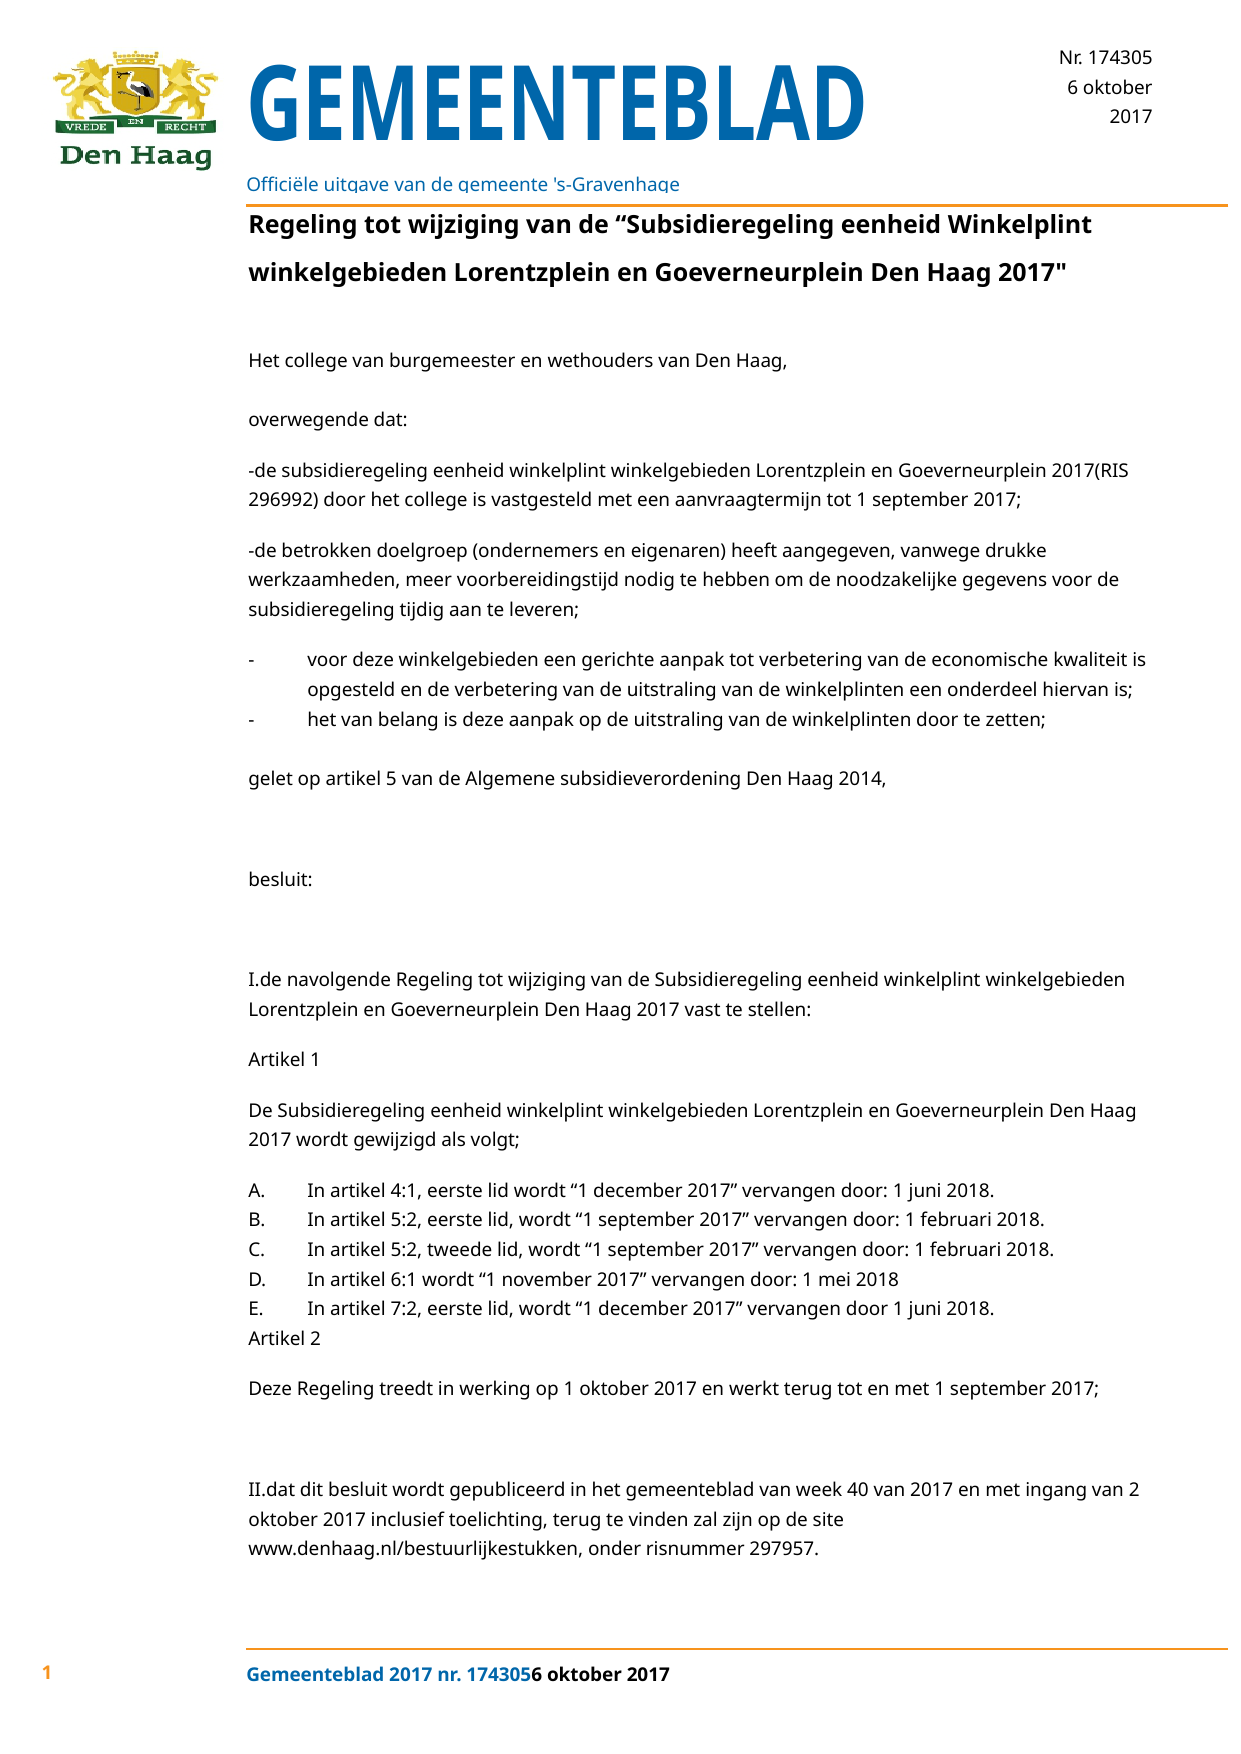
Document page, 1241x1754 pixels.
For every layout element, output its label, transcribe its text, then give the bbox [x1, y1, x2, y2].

list In artikel 5:2, tweede lid, wordt “1 september 2017” vervangen door: 1 februari 2018. [248, 1236, 1152, 1262]
text I.de navolgende Regeling tot wijziging van de Subsidieregeling eenheid winkelplint winkelgebieden Lorentzplein en Goeverneurplein Den Haag 2017 vast te stellen: [248, 967, 1152, 1022]
text -de betrokken doelgroep (ondernemers en eigenaren) heeft aangegeven, vanwege drukke werkzaamheden, meer voorbereidingstijd nodig te hebben om de noodzakelijke gegevens voor de subsidieregeling tijdig aan te leveren; [248, 537, 1152, 622]
picture [41, 47, 231, 172]
text Artikel 2 [248, 1325, 1152, 1351]
text Het college van burgemeester en wethouders van Den Haag, [248, 347, 1152, 373]
text Artikel 1 [248, 1047, 1152, 1072]
text besluit: [248, 866, 1152, 892]
list In artikel 6:1 wordt “1 november 2017” vervangen door: 1 mei 2018 [248, 1266, 1152, 1292]
text overwegende dat: [248, 407, 1152, 432]
list In artikel 5:2, eerste lid, wordt “1 september 2017” vervangen door: 1 februari 2018. [248, 1207, 1152, 1232]
text gelet op artikel 5 van de Algemene subsidieverordening Den Haag 2014, [248, 765, 1152, 791]
text II.dat dit besluit wordt gepubliceerd in het gemeenteblad van week 40 van 2017 en met ingang van 2 oktober 2017 inclusief toelichting, terug te vinden zal zijn op de site www.denhaag.nl/bestuurlijkestukken, onder risnummer 297957. [248, 1476, 1152, 1561]
list In artikel 4:1, eerste lid wordt “1 december 2017” vervangen door: 1 juni 2018. [248, 1177, 1152, 1203]
text Regeling tot wijziging van de “Subsidieregeling eenheid Winkelplint winkelgebieden Lorentzplein en Goeverneurplein Den Haag 2017" [248, 207, 1152, 288]
text Deze Regeling treedt in werking op 1 oktober 2017 en werkt terug tot en met 1 september 2017; [248, 1375, 1152, 1401]
list voor deze winkelgebieden een gerichte aanpak tot verbetering van de economische kwaliteit is opgesteld en de verbetering van de uitstraling van de winkelplinten een onderdeel hiervan is; [248, 647, 1152, 702]
text De Subsidieregeling eenheid winkelplint winkelgebieden Lorentzplein en Goeverneurplein Den Haag 2017 wordt gewijzigd als volgt; [248, 1097, 1152, 1152]
text -de subsidieregeling eenheid winkelplint winkelgebieden Lorentzplein en Goeverneurplein 2017(RIS 296992) door het college is vastgesteld met een aanvraagtermijn tot 1 september 2017; [248, 457, 1152, 512]
list het van belang is deze aanpak op de uitstraling van de winkelplinten door te zetten; [248, 706, 1152, 732]
list In artikel 7:2, eerste lid, wordt “1 december 2017” vervangen door 1 juni 2018. [248, 1295, 1152, 1321]
